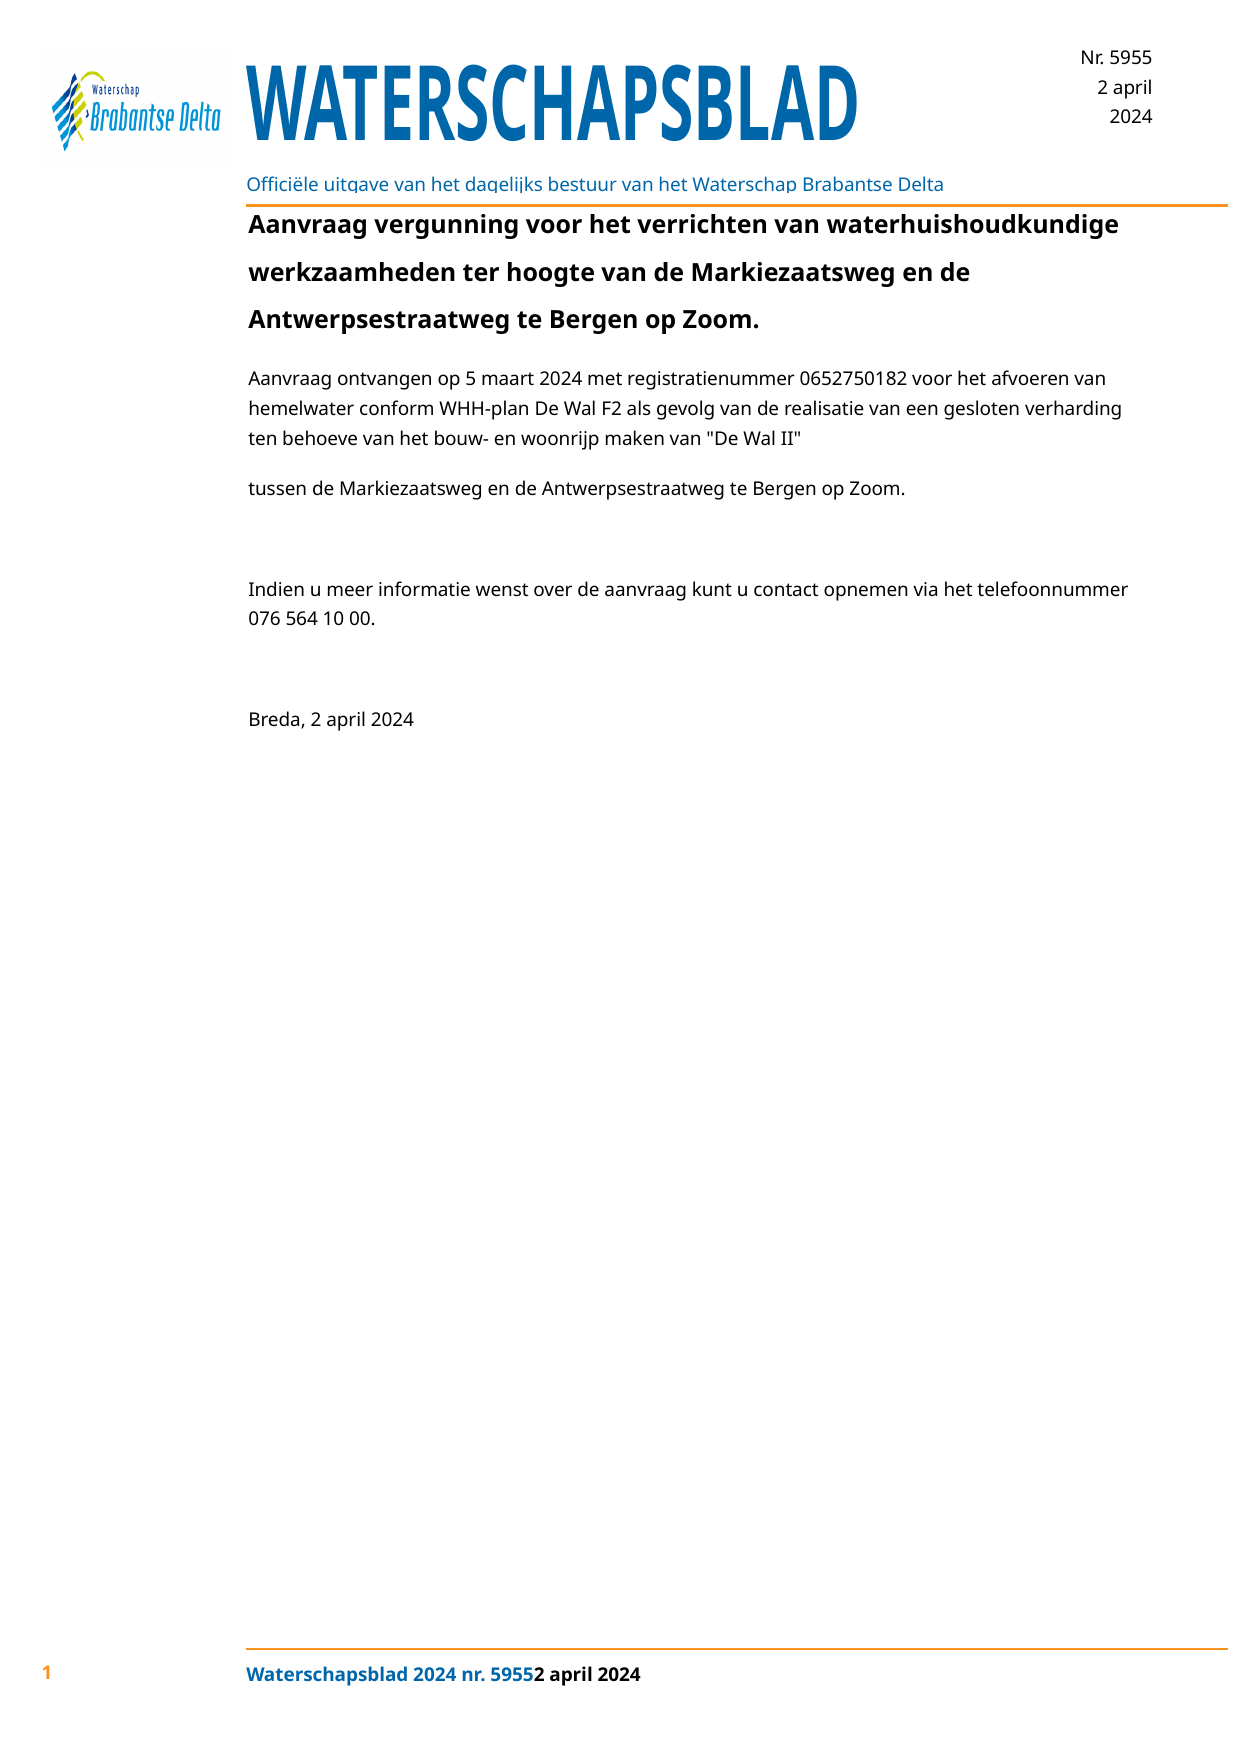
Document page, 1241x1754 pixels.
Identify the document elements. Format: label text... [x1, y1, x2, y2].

text Breda, 2 april 2024 [248, 706, 1152, 732]
text Aanvraag ontvangen op 5 maart 2024 met registratienummer 0652750182 voor het afvoeren van hemelwater conform WHH-plan De Wal F2 als gevolg van de realisatie van een gesloten verharding ten behoeve van het bouw- en woonrijp maken van "De Wal II" [248, 366, 1152, 450]
text tussen de Markiezaatsweg en de Antwerpsestraatweg te Bergen op Zoom. [248, 475, 1152, 501]
picture [41, 47, 231, 172]
text Indien u meer informatie wenst over de aanvraag kunt u contact opnemen via het telefoonnummer 076 564 10 00. [248, 576, 1152, 631]
text Aanvraag vergunning voor het verrichten van waterhuishoudkundige werkzaamheden ter hoogte van de Markiezaatsweg en de Antwerpsestraatweg te Bergen op Zoom. [248, 207, 1152, 336]
